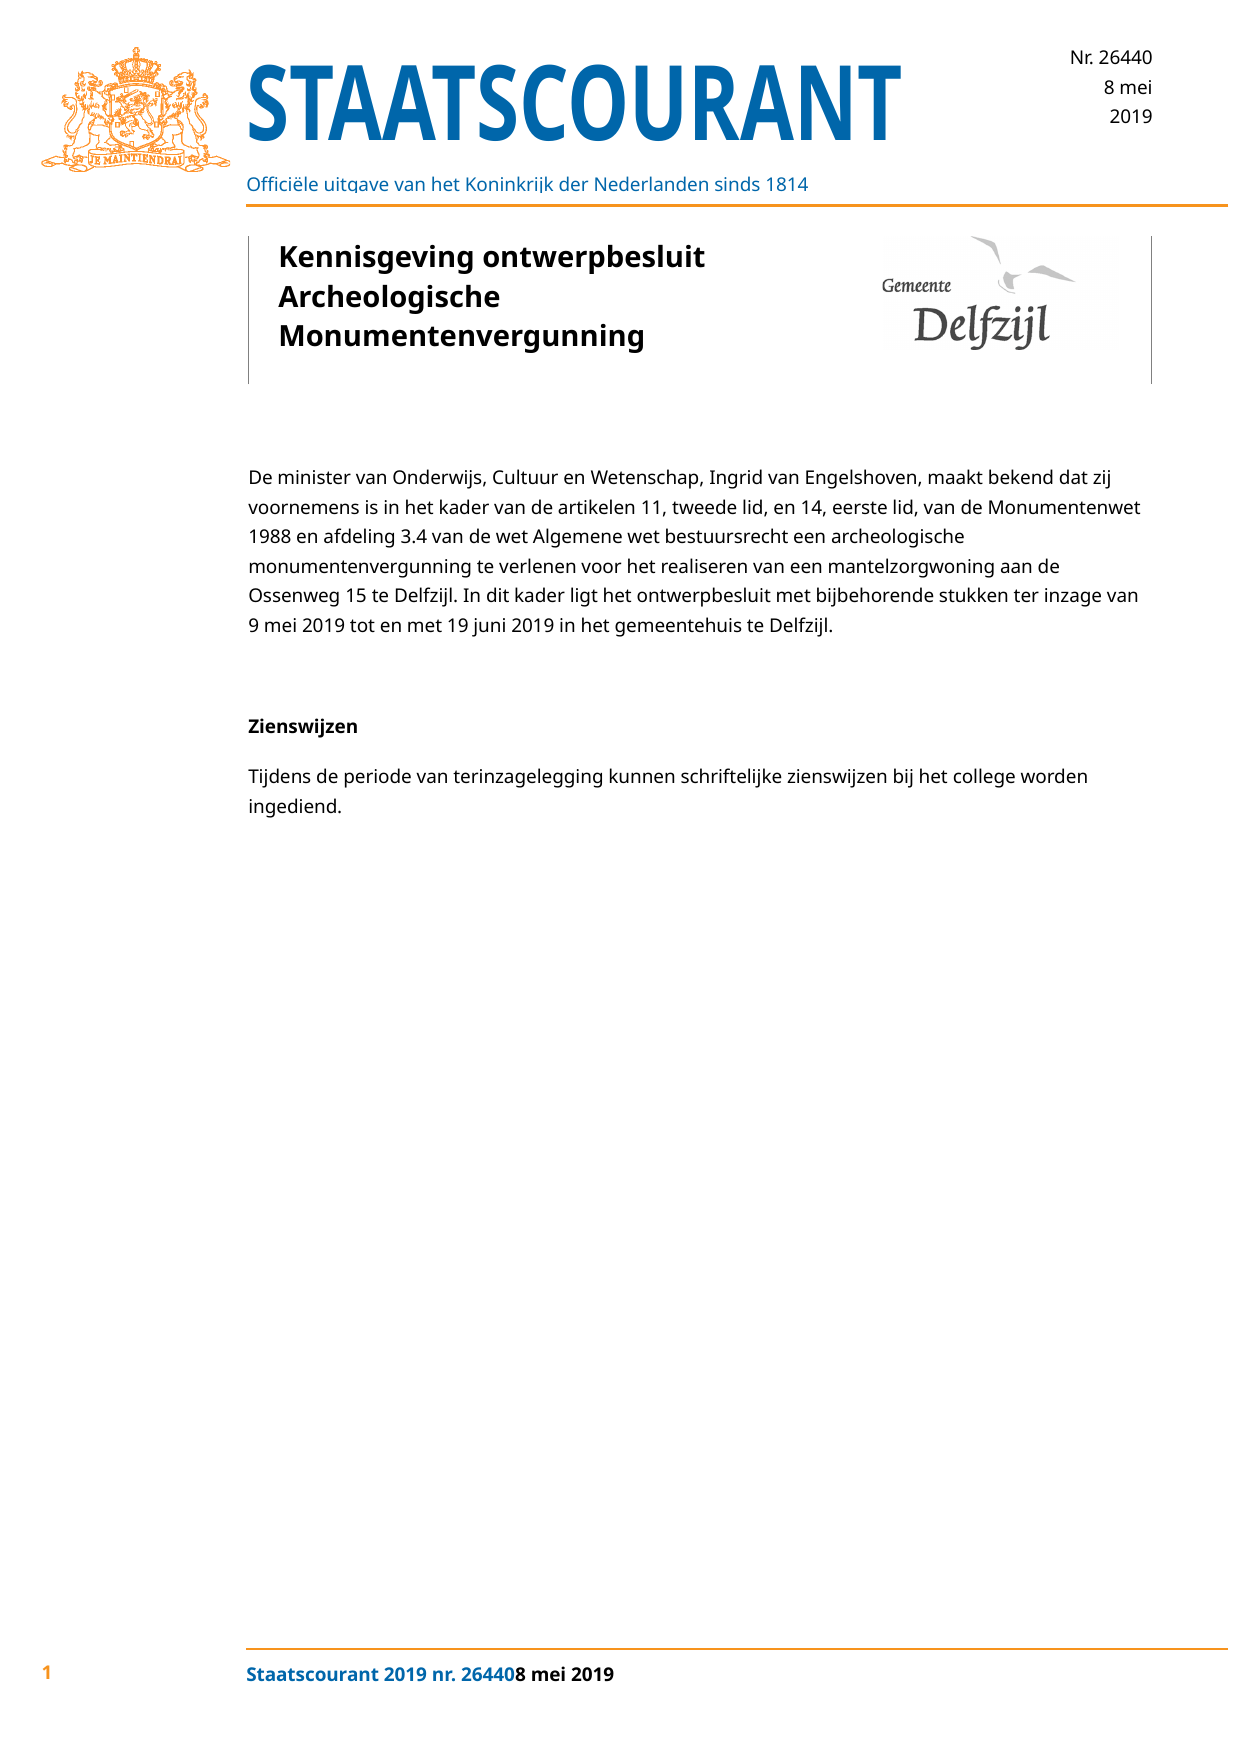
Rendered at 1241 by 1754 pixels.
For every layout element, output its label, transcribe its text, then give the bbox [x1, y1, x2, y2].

table_header Kennisgeving ontwerpbesluit Archeologische Monumentenvergunning [249, 236, 850, 384]
text De minister van Onderwijs, Cultuur en Wetenschap, Ingrid van Engelshoven, maakt bekend dat zij voornemens is in het kader van de artikelen 11, tweede lid, en 14, eerste lid, van de Monumentenwet 1988 en afdeling 3.4 van de wet Algemene wet bestuursrecht een archeologische monumentenvergunning te verlenen voor het realiseren van een mantelzorgwoning aan de Ossenweg 15 te Delfzijl. In dit kader ligt het ontwerpbesluit met bijbehorende stukken ter inzage van 9 mei 2019 tot en met 19 juni 2019 in het gemeentehuis te Delfzijl. [248, 464, 1152, 638]
picture [882, 236, 1119, 350]
table_header [850, 236, 1151, 384]
text Zienswijzen [248, 713, 1152, 739]
picture [41, 47, 231, 172]
text Tijdens de periode van terinzagelegging kunnen schriftelijke zienswijzen bij het college worden ingediend. [248, 763, 1152, 819]
